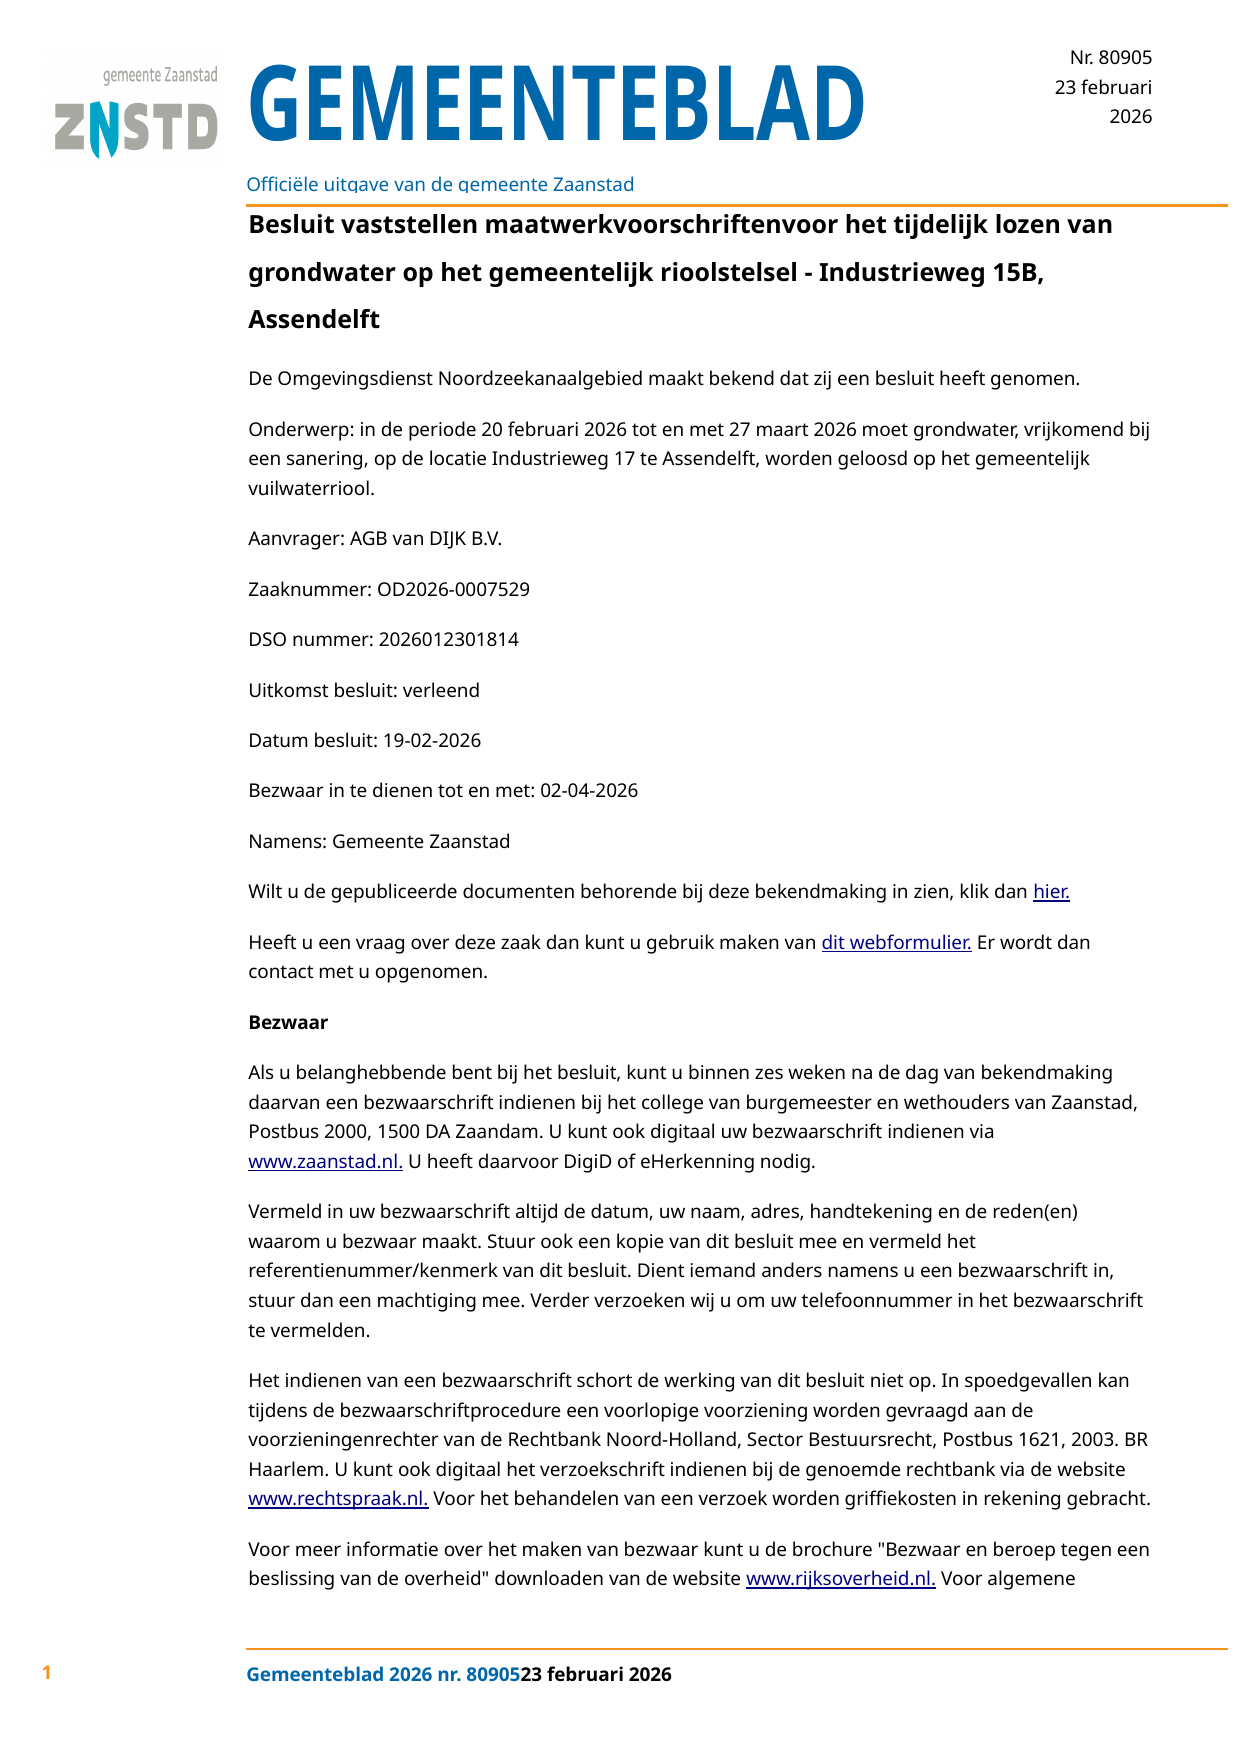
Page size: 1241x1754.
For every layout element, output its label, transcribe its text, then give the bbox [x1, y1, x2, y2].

text Het indienen van een bezwaarschrift schort de werking van dit besluit niet op. In spoedgevallen kan tijdens de bezwaarschriftprocedure een voorlopige voorziening worden gevraagd aan de voorzieningenrechter van de Rechtbank Noord-Holland, Sector Bestuursrecht, Postbus 1621, 2003. BR Haarlem. U kunt ook digitaal het verzoekschrift indienen bij de genoemde rechtbank via de website www.rechtspraak.nl. Voor het behandelen van een verzoek worden griffiekosten in rekening gebracht. [248, 1367, 1152, 1511]
text Datum besluit: 19-02-2026 [248, 727, 1152, 753]
text Besluit vaststellen maatwerkvoorschriftenvoor het tijdelijk lozen van grondwater op het gemeentelijk rioolstelsel - Industrieweg 15B, Assendelft [248, 207, 1152, 336]
text Als u belanghebbende bent bij het besluit, kunt u binnen zes weken na de dag van bekendmaking daarvan een bezwaarschrift indienen bij het college van burgemeester en wethouders van Zaanstad, Postbus 2000, 1500 DA Zaandam. U kunt ook digitaal uw bezwaarschrift indienen via www.zaanstad.nl. U heeft daarvoor DigiD of eHerkenning nodig. [248, 1059, 1152, 1174]
text Aanvrager: AGB van DIJK B.V. [248, 526, 1152, 551]
text Namens: Gemeente Zaanstad [248, 828, 1152, 854]
text Bezwaar in te dienen tot en met: 02-04-2026 [248, 778, 1152, 803]
picture [41, 47, 231, 172]
text Onderwerp: in de periode 20 februari 2026 tot en met 27 maart 2026 moet grondwater, vrijkomend bij een sanering, op de locatie Industrieweg 17 te Assendelft, worden geloosd op het gemeentelijk vuilwaterriool. [248, 416, 1152, 501]
text Vermeld in uw bezwaarschrift altijd de datum, uw naam, adres, handtekening en de reden(en) waarom u bezwaar maakt. Stuur ook een kopie van dit besluit mee en vermeld het referentienummer/kenmerk van dit besluit. Dient iemand anders namens u een bezwaarschrift in, stuur dan een machtiging mee. Verder verzoeken wij u om uw telefoonnummer in het bezwaarschrift te vermelden. [248, 1198, 1152, 1342]
text Bezwaar [248, 1009, 1152, 1034]
text Heeft u een vraag over deze zaak dan kunt u gebruik maken van dit webformulier. Er wordt dan contact met u opgenomen. [248, 929, 1152, 984]
text Zaaknummer: OD2026-0007529 [248, 576, 1152, 602]
text DSO nummer: 2026012301814 [248, 626, 1152, 652]
text Voor meer informatie over het maken van bezwaar kunt u de brochure "Bezwaar en beroep tegen een beslissing van de overheid" downloaden van de website www.rijksoverheid.nl. Voor algemene [248, 1536, 1152, 1591]
text De Omgevingsdienst Noordzeekanaalgebied maakt bekend dat zij een besluit heeft genomen. [248, 366, 1152, 391]
text Uitkomst besluit: verleend [248, 677, 1152, 702]
text Wilt u de gepubliceerde documenten behorende bij deze bekendmaking in zien, klik dan hier. [248, 878, 1152, 904]
